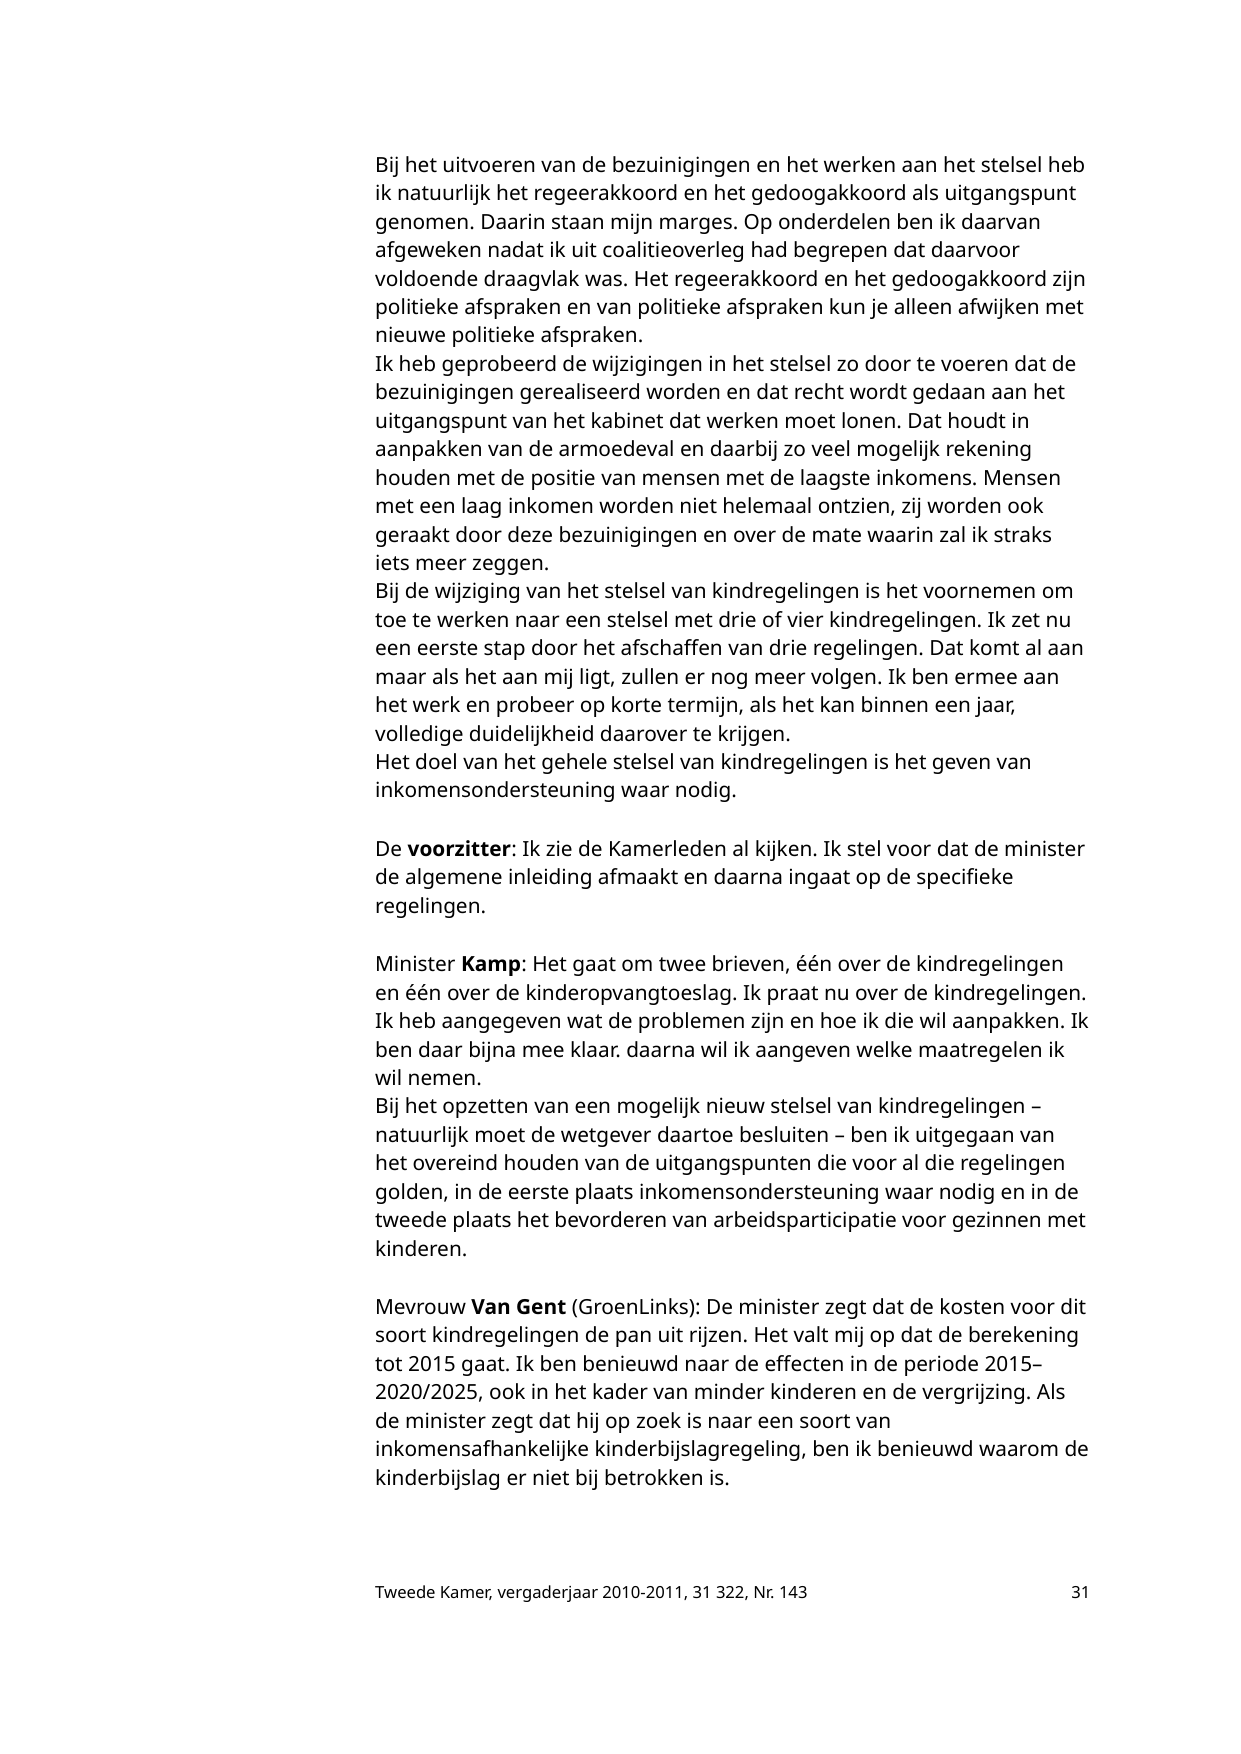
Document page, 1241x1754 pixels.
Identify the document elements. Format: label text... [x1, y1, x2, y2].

text Het doel van het gehele stelsel van kindregelingen is het geven van inkomensondersteuning waar nodig. [375, 747, 1090, 804]
text Mevrouw Van Gent (GroenLinks): De minister zegt dat de kosten voor dit soort kindregelingen de pan uit rijzen. Het valt mij op dat de berekening tot 2015 gaat. Ik ben benieuwd naar de effecten in de periode 2015–2020/2025, ook in het kader van minder kinderen en de vergrijzing. Als de minister zegt dat hij op zoek is naar een soort van inkomensafhankelijke kinderbijslagregeling, ben ik benieuwd waarom de kinderbijslag er niet bij betrokken is. [375, 1292, 1090, 1491]
text Bij het opzetten van een mogelijk nieuw stelsel van kindregelingen – natuurlijk moet de wetgever daartoe besluiten – ben ik uitgegaan van het overeind houden van de uitgangspunten die voor al die regelingen golden, in de eerste plaats inkomensondersteuning waar nodig en in de tweede plaats het bevorderen van arbeidsparticipatie voor gezinnen met kinderen. [375, 1092, 1090, 1262]
text Minister Kamp: Het gaat om twee brieven, één over de kindregelingen en één over de kinderopvangtoeslag. Ik praat nu over de kindregelingen. Ik heb aangegeven wat de problemen zijn en hoe ik die wil aanpakken. Ik ben daar bijna mee klaar. daarna wil ik aangeven welke maatregelen ik wil nemen. [375, 949, 1090, 1092]
text De voorzitter: Ik zie de Kamerleden al kijken. Ik stel voor dat de minister de algemene inleiding afmaakt en daarna ingaat op de specifieke regelingen. [375, 834, 1090, 919]
text Ik heb geprobeerd de wijzigingen in het stelsel zo door te voeren dat de bezuinigingen gerealiseerd worden en dat recht wordt gedaan aan het uitgangspunt van het kabinet dat werken moet lonen. Dat houdt in aanpakken van de armoedeval en daarbij zo veel mogelijk rekening houden met de positie van mensen met de laagste inkomens. Mensen met een laag inkomen worden niet helemaal ontzien, zij worden ook geraakt door deze bezuinigingen en over de mate waarin zal ik straks iets meer zeggen. [375, 349, 1090, 577]
text Bij de wijziging van het stelsel van kindregelingen is het voornemen om toe te werken naar een stelsel met drie of vier kindregelingen. Ik zet nu een eerste stap door het afschaffen van drie regelingen. Dat komt al aan maar als het aan mij ligt, zullen er nog meer volgen. Ik ben ermee aan het werk en probeer op korte termijn, als het kan binnen een jaar, volledige duidelijkheid daarover te krijgen. [375, 577, 1090, 747]
text Bij het uitvoeren van de bezuinigingen en het werken aan het stelsel heb ik natuurlijk het regeerakkoord en het gedoogakkoord als uitgangspunt genomen. Daarin staan mijn marges. Op onderdelen ben ik daarvan afgeweken nadat ik uit coalitieoverleg had begrepen dat daarvoor voldoende draagvlak was. Het regeerakkoord en het gedoogakkoord zijn politieke afspraken en van politieke afspraken kun je alleen afwijken met nieuwe politieke afspraken. [375, 150, 1090, 349]
